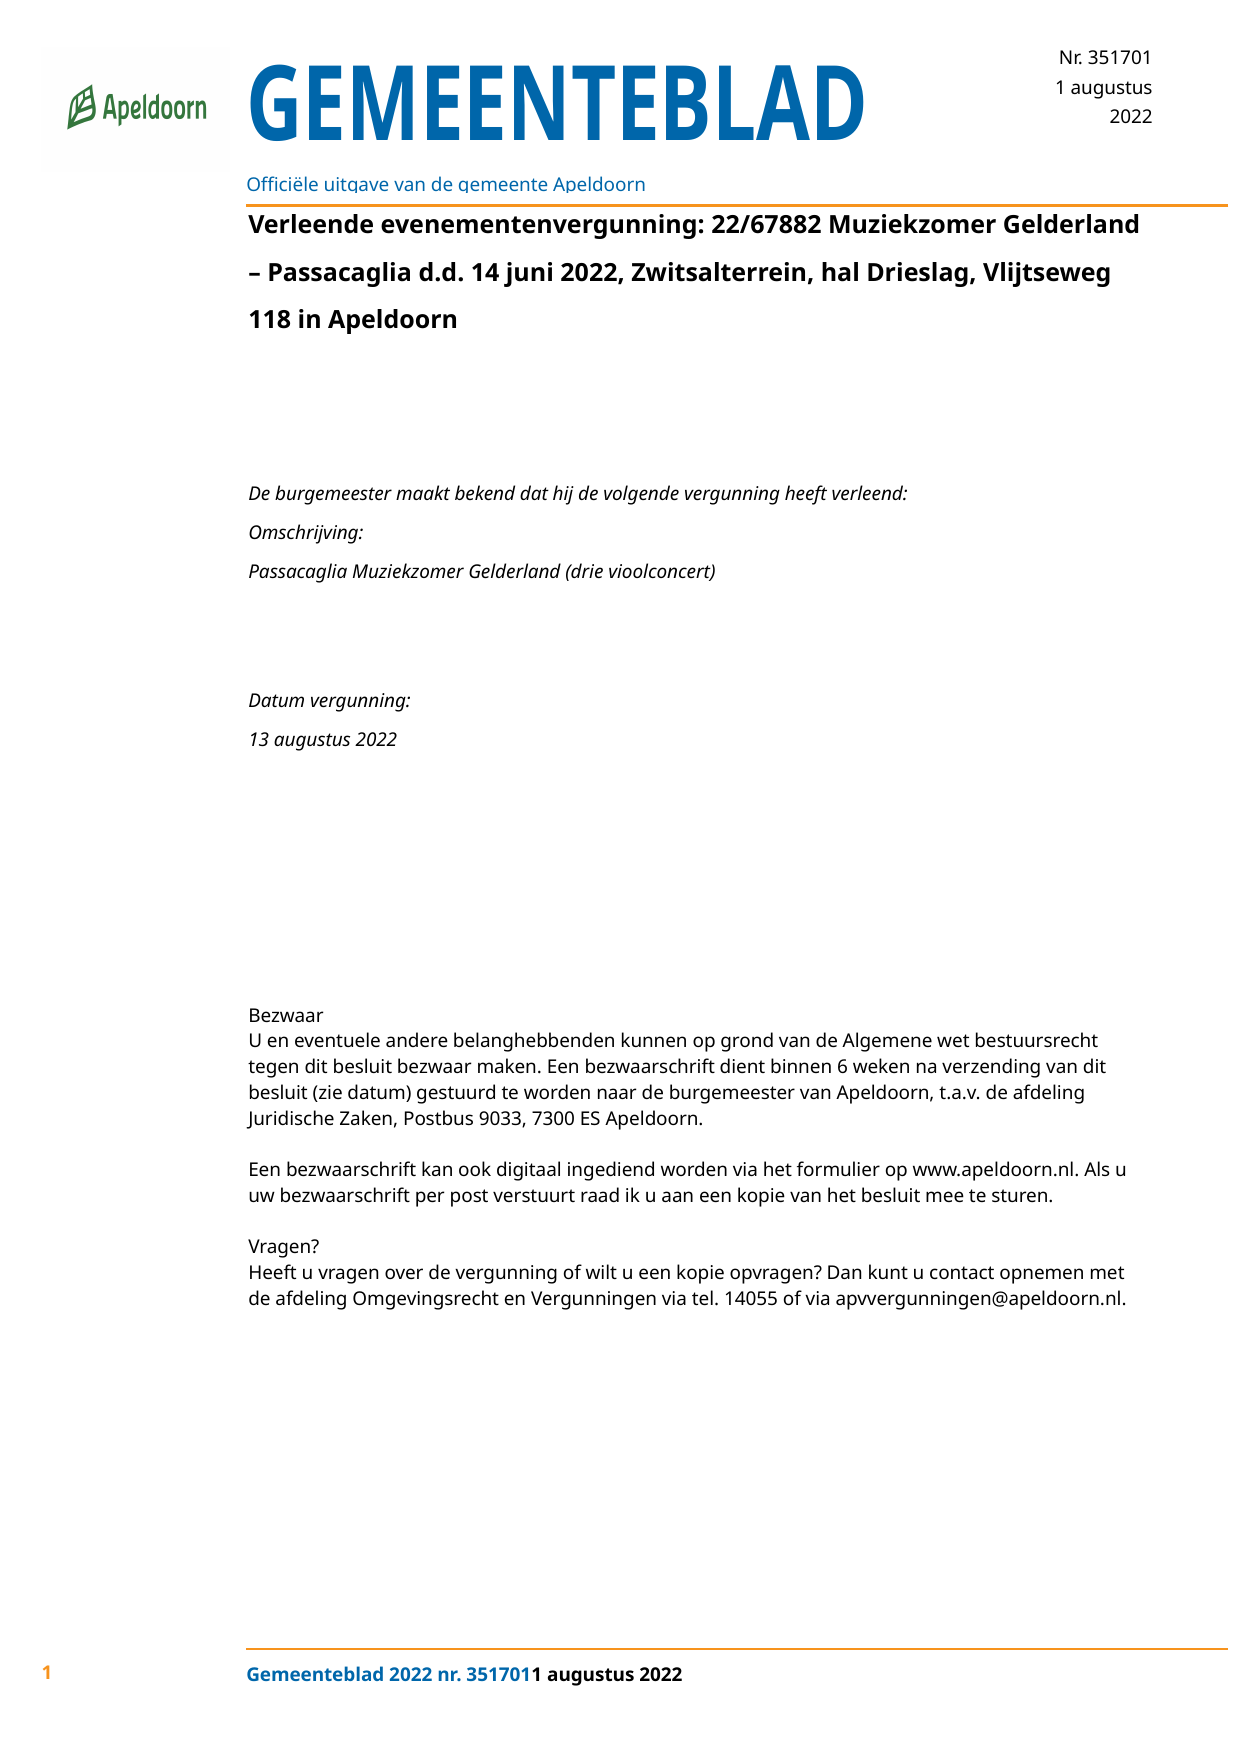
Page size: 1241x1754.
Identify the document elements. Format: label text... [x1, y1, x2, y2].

text Passacaglia Muziekzomer Gelderland (drie vioolconcert) [248, 558, 1152, 584]
text Een bezwaarschrift kan ook digitaal ingediend worden via het formulier op www.apeldoorn.nl. Als u uw bezwaarschrift per post verstuurt raad ik u aan een kopie van het besluit mee te sturen. [248, 1156, 1152, 1208]
text 13 augustus 2022 [248, 727, 1152, 752]
text U en eventuele andere belanghebbenden kunnen op grond van de Algemene wet bestuursrecht tegen dit besluit bezwaar maken. Een bezwaarschrift dient binnen 6 weken na verzending van dit besluit (zie datum) gestuurd te worden naar de burgemeester van Apeldoorn, t.a.v. de afdeling Juridische Zaken, Postbus 9033, 7300 ES Apeldoorn. [248, 1028, 1152, 1131]
text Bezwaar [248, 1002, 1152, 1028]
picture [41, 47, 231, 172]
text Heeft u vragen over de vergunning of wilt u een kopie opvragen? Dan kunt u contact opnemen met de afdeling Omgevingsrecht en Vergunningen via tel. 14055 of via apvvergunningen@apeldoorn.nl. [248, 1259, 1152, 1311]
text Datum vergunning: [248, 687, 1152, 713]
text Verleende evenementenvergunning: 22/67882 Muziekzomer Gelderland – Passacaglia d.d. 14 juni 2022, Zwitsalterrein, hal Drieslag, Vlijtseweg 118 in Apeldoorn [248, 207, 1152, 336]
text Omschrijving: [248, 519, 1152, 545]
text De burgemeester maakt bekend dat hij de volgende vergunning heeft verleend: [248, 480, 1152, 506]
text Vragen? [248, 1233, 1152, 1259]
